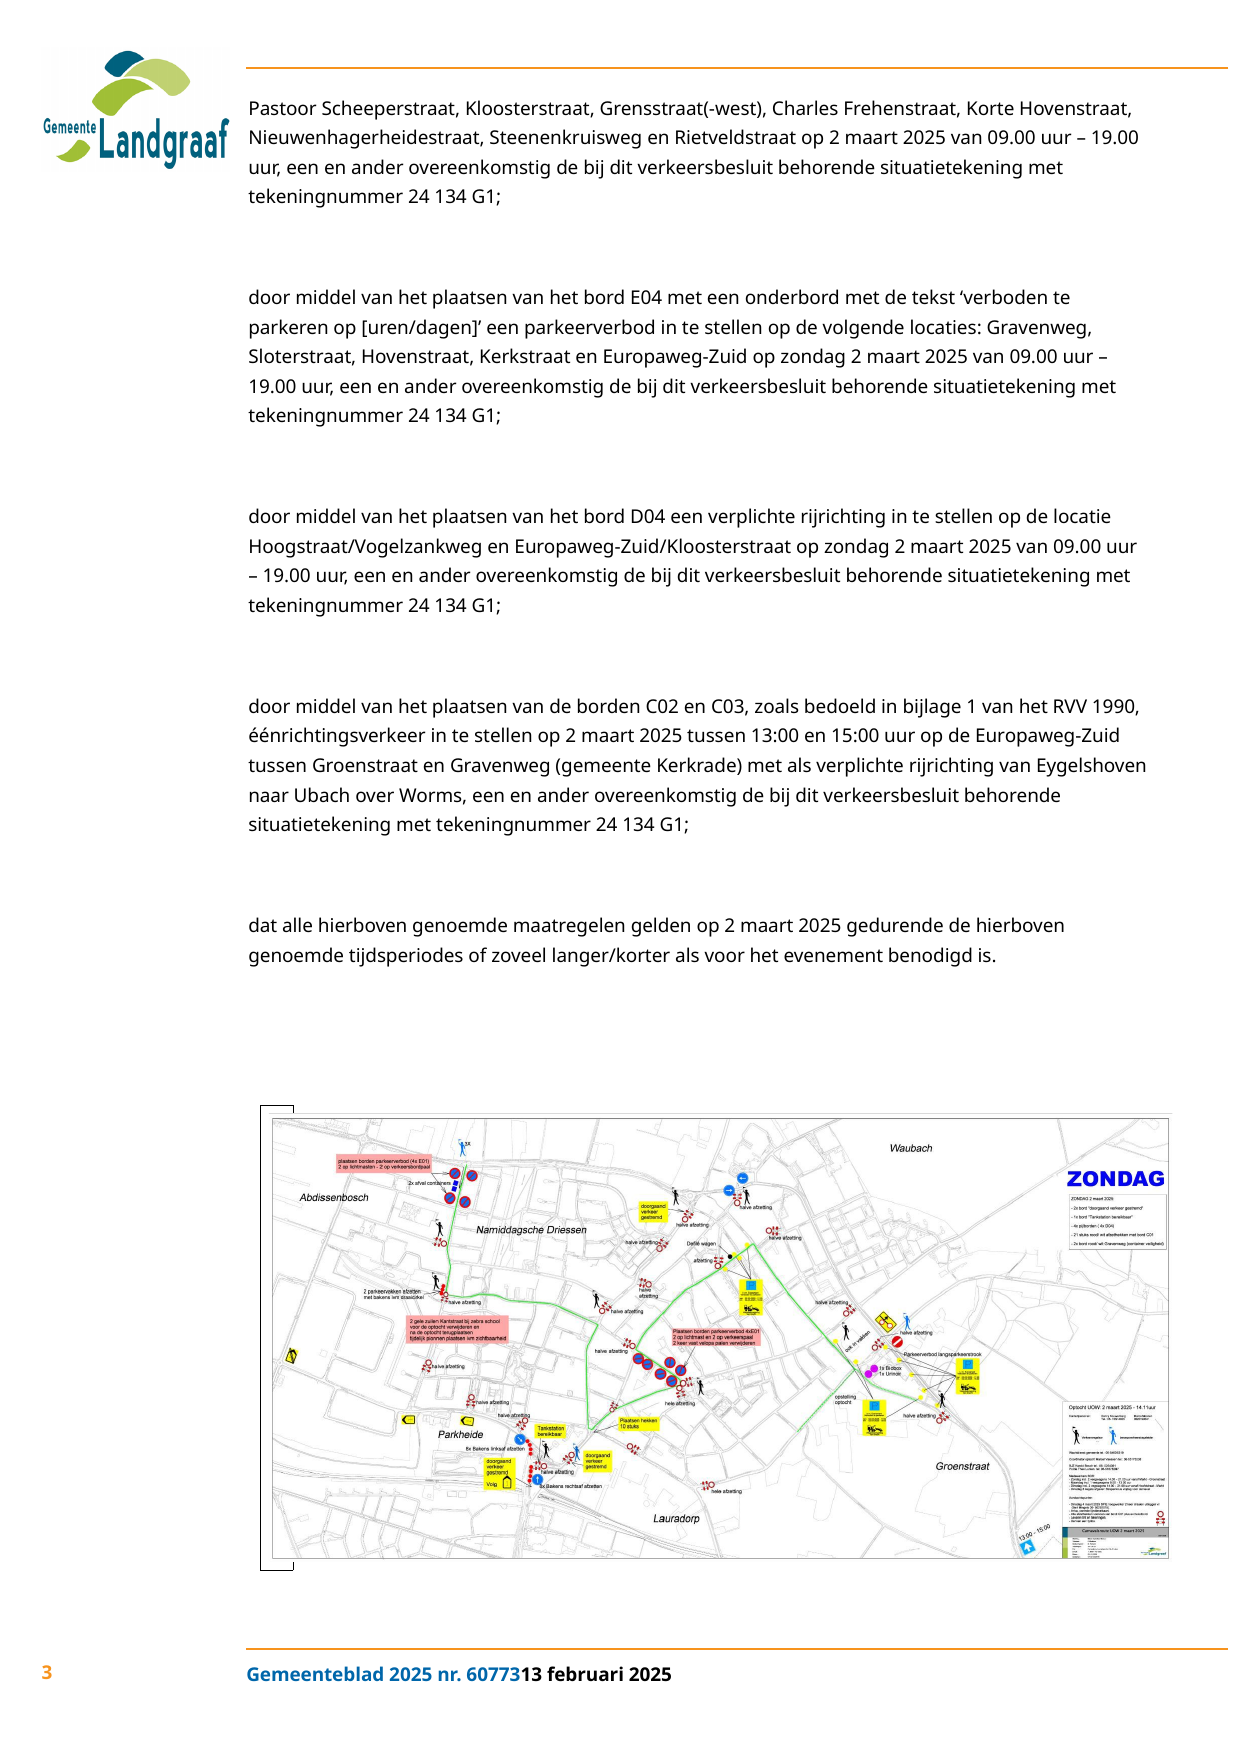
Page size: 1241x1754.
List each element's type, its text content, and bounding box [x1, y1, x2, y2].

text dat alle hierboven genoemde maatregelen gelden op 2 maart 2025 gedurende de hierboven genoemde tijdsperiodes of zoveel langer/korter als voor het evenement benodigd is. [248, 912, 1152, 968]
picture [41, 47, 231, 172]
text Pastoor Scheeperstraat, Kloosterstraat, Grensstraat(-west), Charles Frehenstraat, Korte Hovenstraat, Nieuwenhagerheidestraat, Steenenkruisweg en Rietveldstraat op 2 maart 2025 van 09.00 uur – 19.00 uur, een en ander overeenkomstig de bij dit verkeersbesluit behorende situatietekening met tekeningnummer 24 134 G1; [248, 95, 1152, 209]
text door middel van het plaatsen van het bord D04 een verplichte rijrichting in te stellen op de locatie Hoogstraat/Vogelzankweg en Europaweg-Zuid/Kloosterstraat op zondag 2 maart 2025 van 09.00 uur – 19.00 uur, een en ander overeenkomstig de bij dit verkeersbesluit behorende situatietekening met tekeningnummer 24 134 G1; [248, 503, 1152, 618]
text door middel van het plaatsen van de borden C02 en C03, zoals bedoeld in bijlage 1 van het RVV 1990, éénrichtingsverkeer in te stellen op 2 maart 2025 tussen 13:00 en 15:00 uur op de Europaweg-Zuid tussen Groenstraat en Gravenweg (gemeente Kerkrade) met als verplichte rijrichting van Eygelshoven naar Ubach over Worms, een en ander overeenkomstig de bij dit verkeersbesluit behorende situatietekening met tekeningnummer 24 134 G1; [248, 693, 1152, 837]
picture [268, 1113, 1173, 1562]
text door middel van het plaatsen van het bord E04 met een onderbord met de tekst ‘verboden te parkeren op [uren/dagen]’ een parkeerverbod in te stellen op de volgende locaties: Gravenweg, Sloterstraat, Hovenstraat, Kerkstraat en Europaweg-Zuid op zondag 2 maart 2025 van 09.00 uur – 19.00 uur, een en ander overeenkomstig de bij dit verkeersbesluit behorende situatietekening met tekeningnummer 24 134 G1; [248, 284, 1152, 428]
